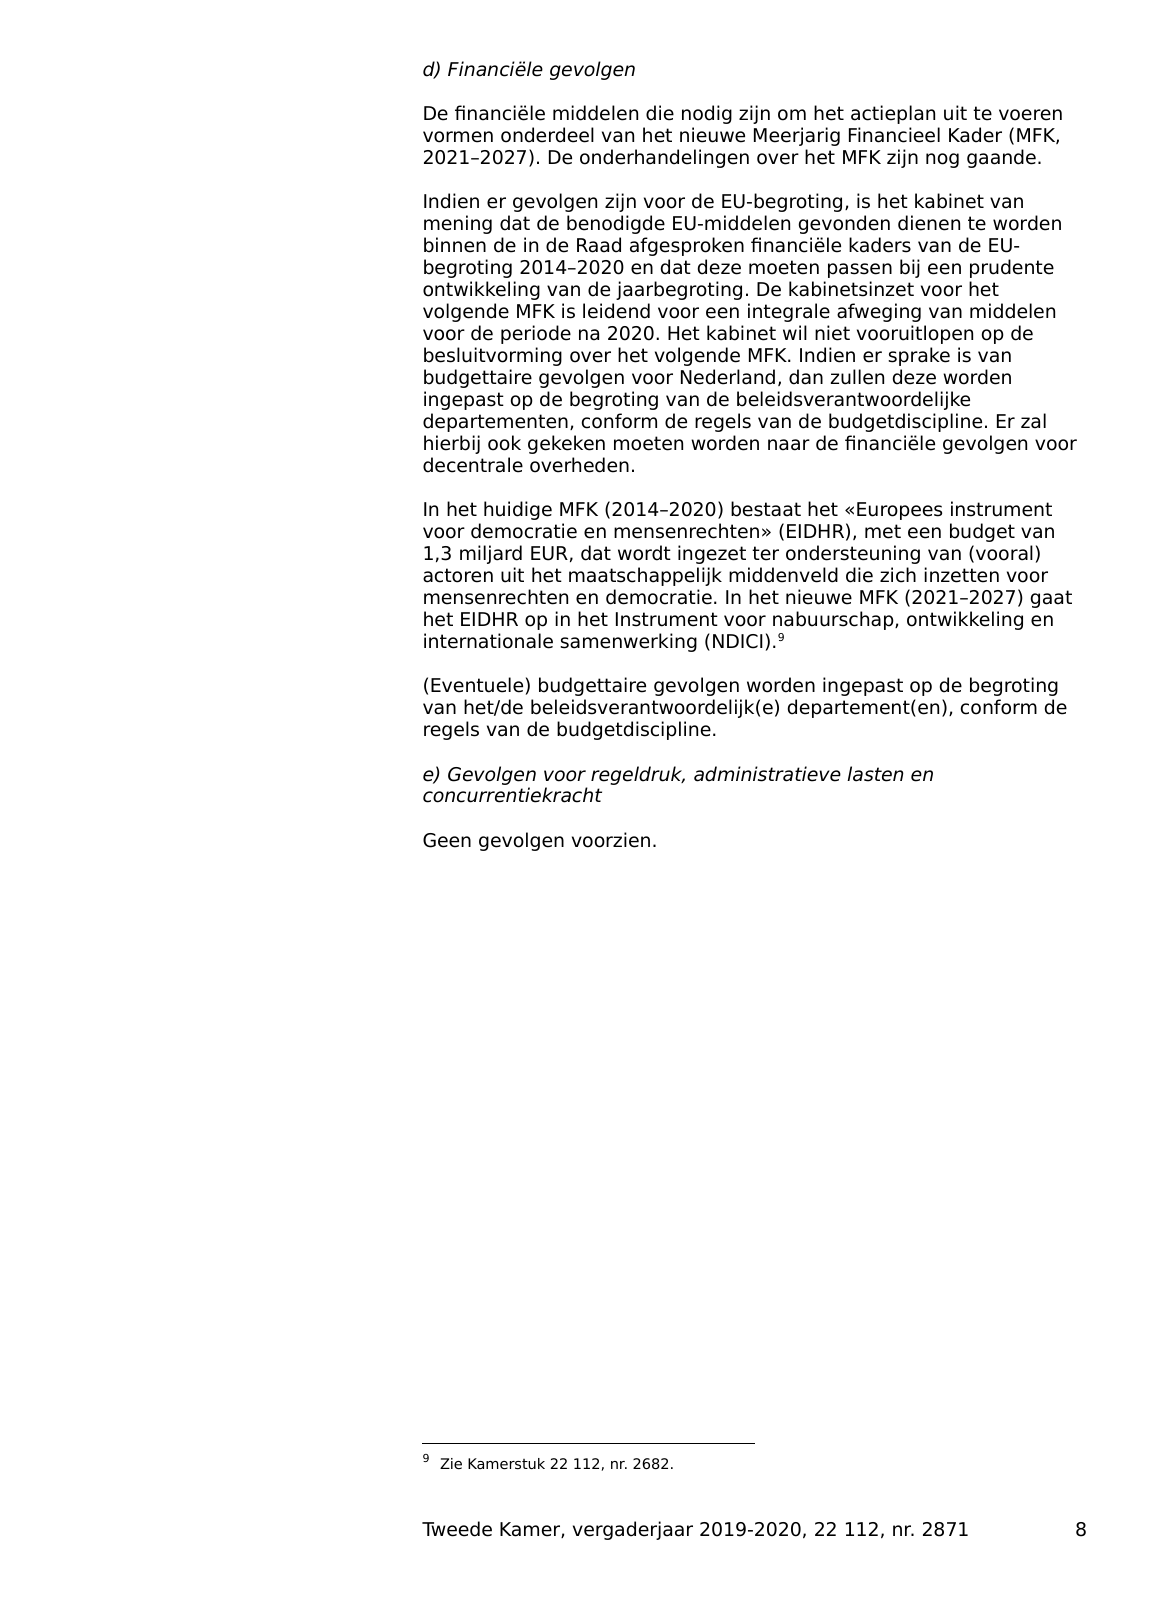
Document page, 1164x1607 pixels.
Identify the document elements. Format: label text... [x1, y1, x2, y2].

subtitle e) Gevolgen voor regeldruk, administratieve lasten en concurrentiekracht [422, 763, 1087, 807]
text Zie Kamerstuk 22 112, nr. 2682. [422, 1452, 1087, 1474]
text Indien er gevolgen zijn voor de EU-begroting, is het kabinet van mening dat de benodigde EU-middelen gevonden dienen te worden binnen de in de Raad afgesproken financiële kaders van de EU-begroting 2014–2020 en dat deze moeten passen bij een prudente ontwikkeling van de jaarbegroting. De kabinetsinzet voor het volgende MFK is leidend voor een integrale afweging van middelen voor de periode na 2020. Het kabinet wil niet vooruitlopen op de besluitvorming over het volgende MFK. Indien er sprake is van budgettaire gevolgen voor Nederland, dan zullen deze worden ingepast op de begroting van de beleidsverantwoordelijke departementen, conform de regels van de budgetdiscipline. Er zal hierbij ook gekeken moeten worden naar de financiële gevolgen voor decentrale overheden. [422, 191, 1087, 477]
text De financiële middelen die nodig zijn om het actieplan uit te voeren vormen onderdeel van het nieuwe Meerjarig Financieel Kader (MFK, 2021–2027). De onderhandelingen over het MFK zijn nog gaande. [422, 103, 1087, 169]
subtitle d) Financiële gevolgen [422, 59, 1087, 81]
text (Eventuele) budgettaire gevolgen worden ingepast op de begroting van het/de beleidsverantwoordelijk(e) departement(en), conform de regels van de budgetdiscipline. [422, 675, 1087, 741]
text Geen gevolgen voorzien. [422, 829, 1087, 852]
text In het huidige MFK (2014–2020) bestaat het «Europees instrument voor democratie en mensenrechten» (EIDHR), met een budget van 1,3 miljard EUR, dat wordt ingezet ter ondersteuning van (vooral) actoren uit het maatschappelijk middenveld die zich inzetten voor mensenrechten en democratie. In het nieuwe MFK (2021–2027) gaat het EIDHR op in het Instrument voor nabuurschap, ontwikkeling en internationale samenwerking (NDICI). [422, 499, 1087, 653]
